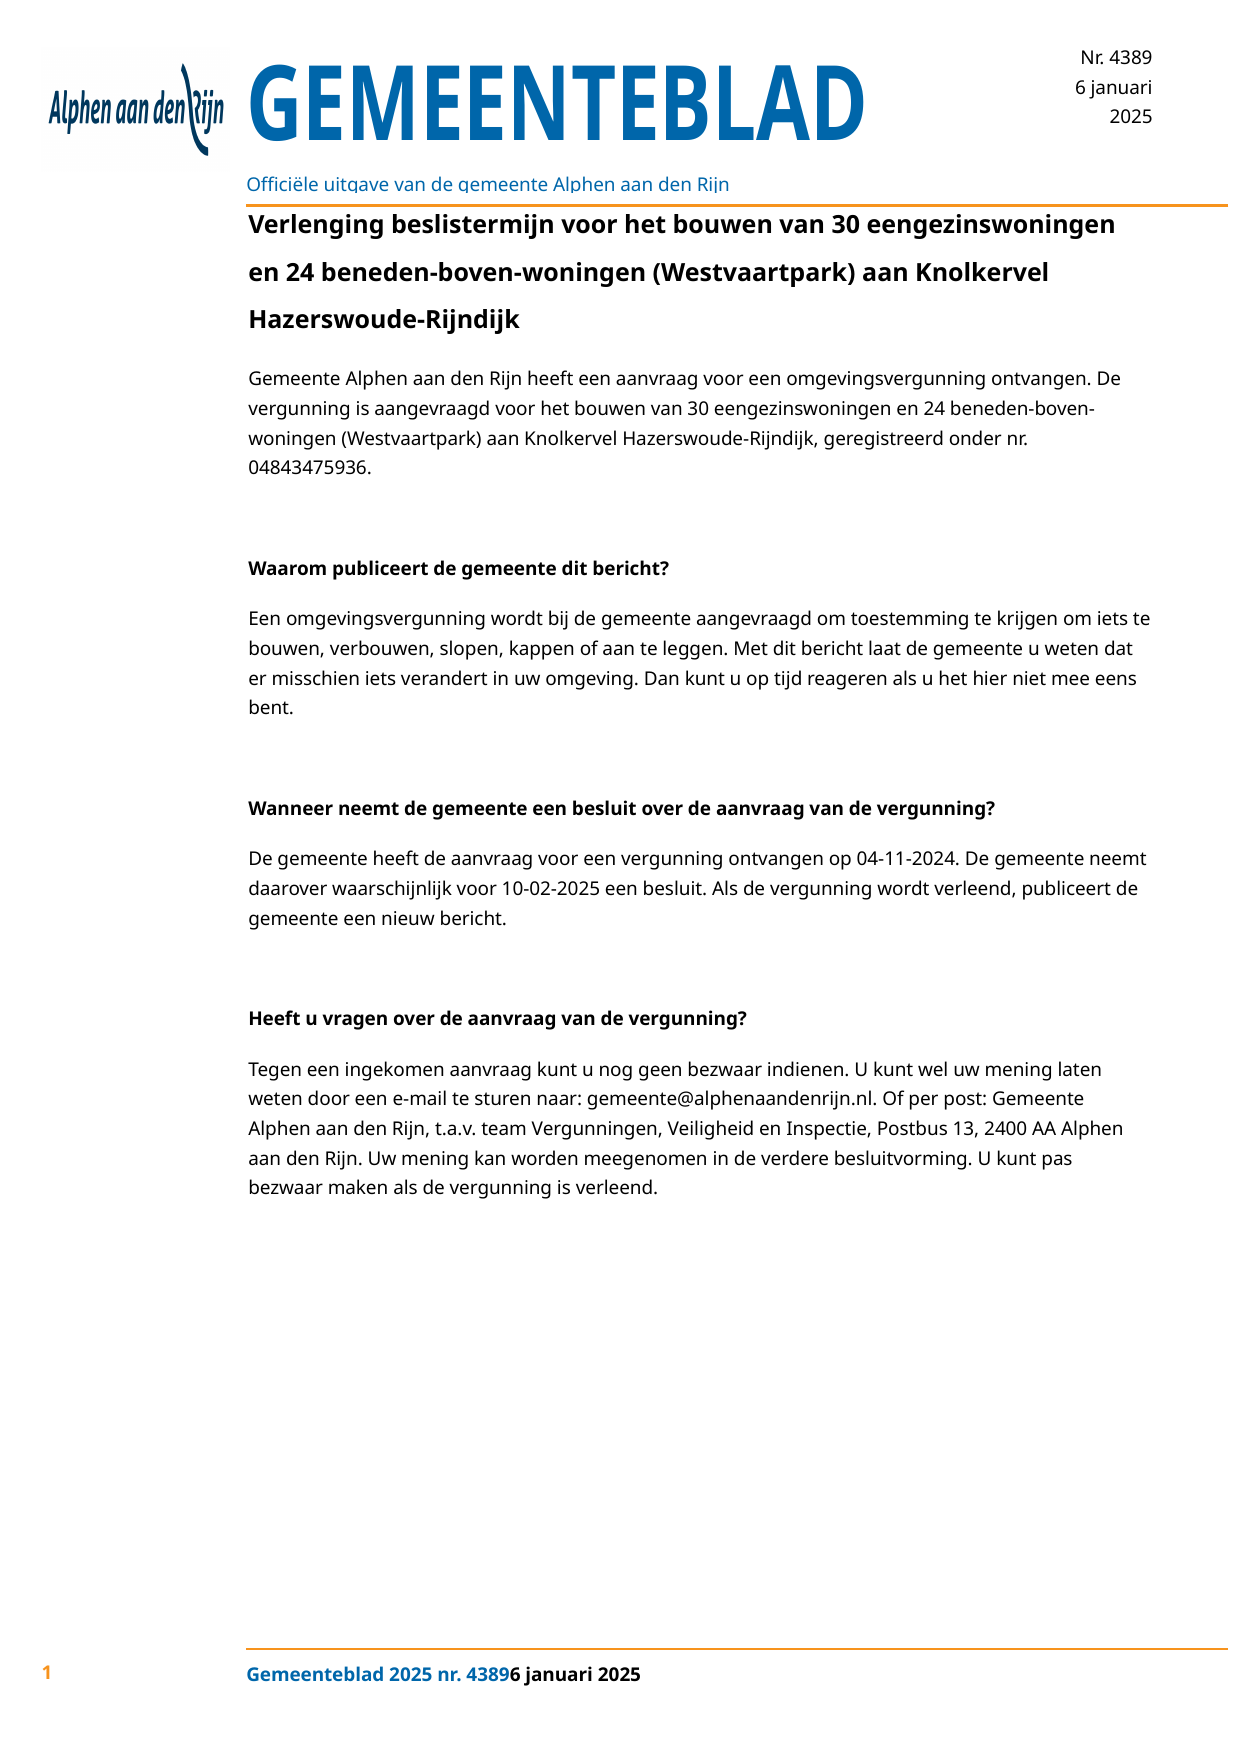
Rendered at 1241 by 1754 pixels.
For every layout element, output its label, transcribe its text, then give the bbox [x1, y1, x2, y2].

text Heeft u vragen over de aanvraag van de vergunning? [248, 1006, 1152, 1031]
text Een omgevingsvergunning wordt bij de gemeente aangevraagd om toestemming te krijgen om iets te bouwen, verbouwen, slopen, kappen of aan te leggen. Met dit bericht laat de gemeente u weten dat er misschien iets verandert in uw omgeving. Dan kunt u op tijd reageren als u het hier niet mee eens bent. [248, 606, 1152, 720]
text Gemeente Alphen aan den Rijn heeft een aanvraag voor een omgevingsvergunning ontvangen. De vergunning is aangevraagd voor het bouwen van 30 eengezinswoningen en 24 beneden-boven-woningen (Westvaartpark) aan Knolkervel Hazerswoude-Rijndijk, geregistreerd onder nr. 04843475936. [248, 366, 1152, 480]
picture [41, 47, 231, 172]
text Verlenging beslistermijn voor het bouwen van 30 eengezinswoningen en 24 beneden-boven-woningen (Westvaartpark) aan Knolkervel Hazerswoude-Rijndijk [248, 207, 1152, 336]
text Wanneer neemt de gemeente een besluit over de aanvraag van de vergunning? [248, 795, 1152, 821]
text Tegen een ingekomen aanvraag kunt u nog geen bezwaar indienen. U kunt wel uw mening laten weten door een e-mail te sturen naar: gemeente@alphenaandenrijn.nl. Of per post: Gemeente Alphen aan den Rijn, t.a.v. team Vergunningen, Veiligheid en Inspectie, Postbus 13, 2400 AA Alphen aan den Rijn. Uw mening kan worden meegenomen in de verdere besluitvorming. U kunt pas bezwaar maken als de vergunning is verleend. [248, 1056, 1152, 1200]
text Waarom publiceert de gemeente dit bericht? [248, 555, 1152, 581]
text De gemeente heeft de aanvraag voor een vergunning ontvangen op 04-11-2024. De gemeente neemt daarover waarschijnlijk voor 10-02-2025 een besluit. Als de vergunning wordt verleend, publiceert de gemeente een nieuw bericht. [248, 846, 1152, 930]
